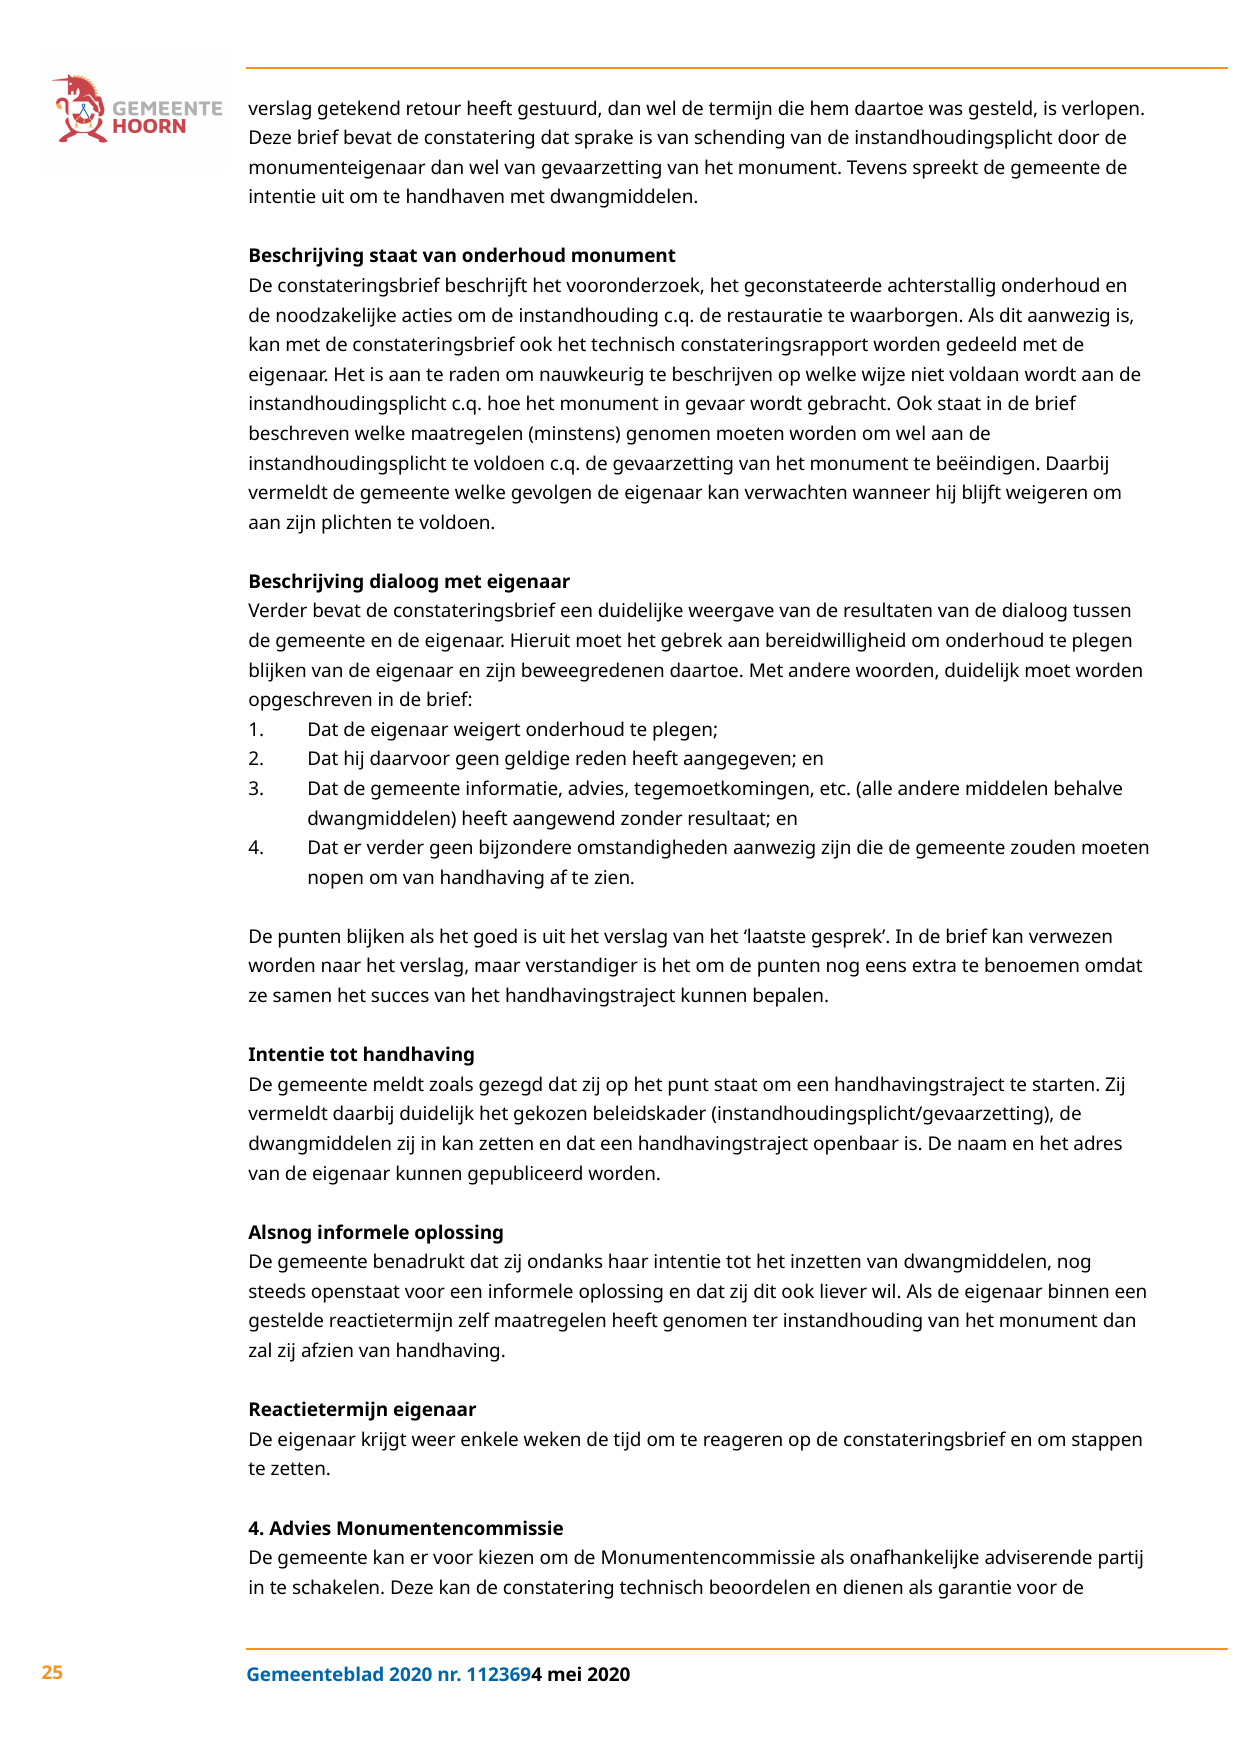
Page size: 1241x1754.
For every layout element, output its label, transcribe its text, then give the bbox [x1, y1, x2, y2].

text Alsnog informele oplossing [248, 1219, 1152, 1245]
text verslag getekend retour heeft gestuurd, dan wel de termijn die hem daartoe was gesteld, is verlopen. Deze brief bevat de constatering dat sprake is van schending van de instandhoudingsplicht door de monumenteigenaar dan wel van gevaarzetting van het monument. Tevens spreekt de gemeente de intentie uit om te handhaven met dwangmiddelen. [248, 95, 1152, 209]
picture [41, 47, 231, 172]
list Dat de gemeente informatie, advies, tegemoetkomingen, etc. (alle andere middelen behalve dwangmiddelen) heeft aangewend zonder resultaat; en [248, 775, 1152, 831]
text De constateringsbrief beschrijft het vooronderzoek, het geconstateerde achterstallig onderhoud en de noodzakelijke acties om de instandhouding c.q. de restauratie te waarborgen. Als dit aanwezig is, kan met de constateringsbrief ook het technisch constateringsrapport worden gedeeld met de eigenaar. Het is aan te raden om nauwkeurig te beschrijven op welke wijze niet voldaan wordt aan de instandhoudingsplicht c.q. hoe het monument in gevaar wordt gebracht. Ook staat in de brief beschreven welke maatregelen (minstens) genomen moeten worden om wel aan de instandhoudingsplicht te voldoen c.q. de gevaarzetting van het monument te beëindigen. Daarbij vermeldt de gemeente welke gevolgen de eigenaar kan verwachten wanneer hij blijft weigeren om aan zijn plichten te voldoen. [248, 272, 1152, 535]
text De gemeente kan er voor kiezen om de Monumentencommissie als onafhankelijke adviserende partij in te schakelen. Deze kan de constatering technisch beoordelen en dienen als garantie voor de [248, 1544, 1152, 1600]
text Beschrijving staat van onderhoud monument [248, 243, 1152, 268]
text De gemeente meldt zoals gezegd dat zij op het punt staat om een handhavingstraject te starten. Zij vermeldt daarbij duidelijk het gekozen beleidskader (instandhoudingsplicht/gevaarzetting), de dwangmiddelen zij in kan zetten en dat een handhavingstraject openbaar is. De naam en het adres van de eigenaar kunnen gepubliceerd worden. [248, 1071, 1152, 1186]
text De gemeente benadrukt dat zij ondanks haar intentie tot het inzetten van dwangmiddelen, nog steeds openstaat voor een informele oplossing en dat zij dit ook liever wil. Als de eigenaar binnen een gestelde reactietermijn zelf maatregelen heeft genomen ter instandhouding van het monument dan zal zij afzien van handhaving. [248, 1248, 1152, 1363]
text Beschrijving dialoog met eigenaar [248, 568, 1152, 594]
list Dat hij daarvoor geen geldige reden heeft aangegeven; en [248, 746, 1152, 771]
list Dat er verder geen bijzondere omstandigheden aanwezig zijn die de gemeente zouden moeten nopen om van handhaving af te zien. [248, 834, 1152, 890]
list Dat de eigenaar weigert onderhoud te plegen; [248, 716, 1152, 742]
text De punten blijken als het goed is uit het verslag van het ‘laatste gesprek’. In de brief kan verwezen worden naar het verslag, maar verstandiger is het om de punten nog eens extra te benoemen omdat ze samen het succes van het handhavingstraject kunnen bepalen. [248, 923, 1152, 1008]
text De eigenaar krijgt weer enkele weken de tijd om te reageren op de constateringsbrief en om stappen te zetten. [248, 1426, 1152, 1481]
text Intentie tot handhaving [248, 1041, 1152, 1067]
text 4. Advies Monumentencommissie [248, 1515, 1152, 1541]
text Verder bevat de constateringsbrief een duidelijke weergave van de resultaten van de dialoog tussen de gemeente en de eigenaar. Hieruit moet het gebrek aan bereidwilligheid om onderhoud te plegen blijken van de eigenaar en zijn beweegredenen daartoe. Met andere woorden, duidelijk moet worden opgeschreven in de brief: [248, 598, 1152, 712]
text Reactietermijn eigenaar [248, 1396, 1152, 1422]
